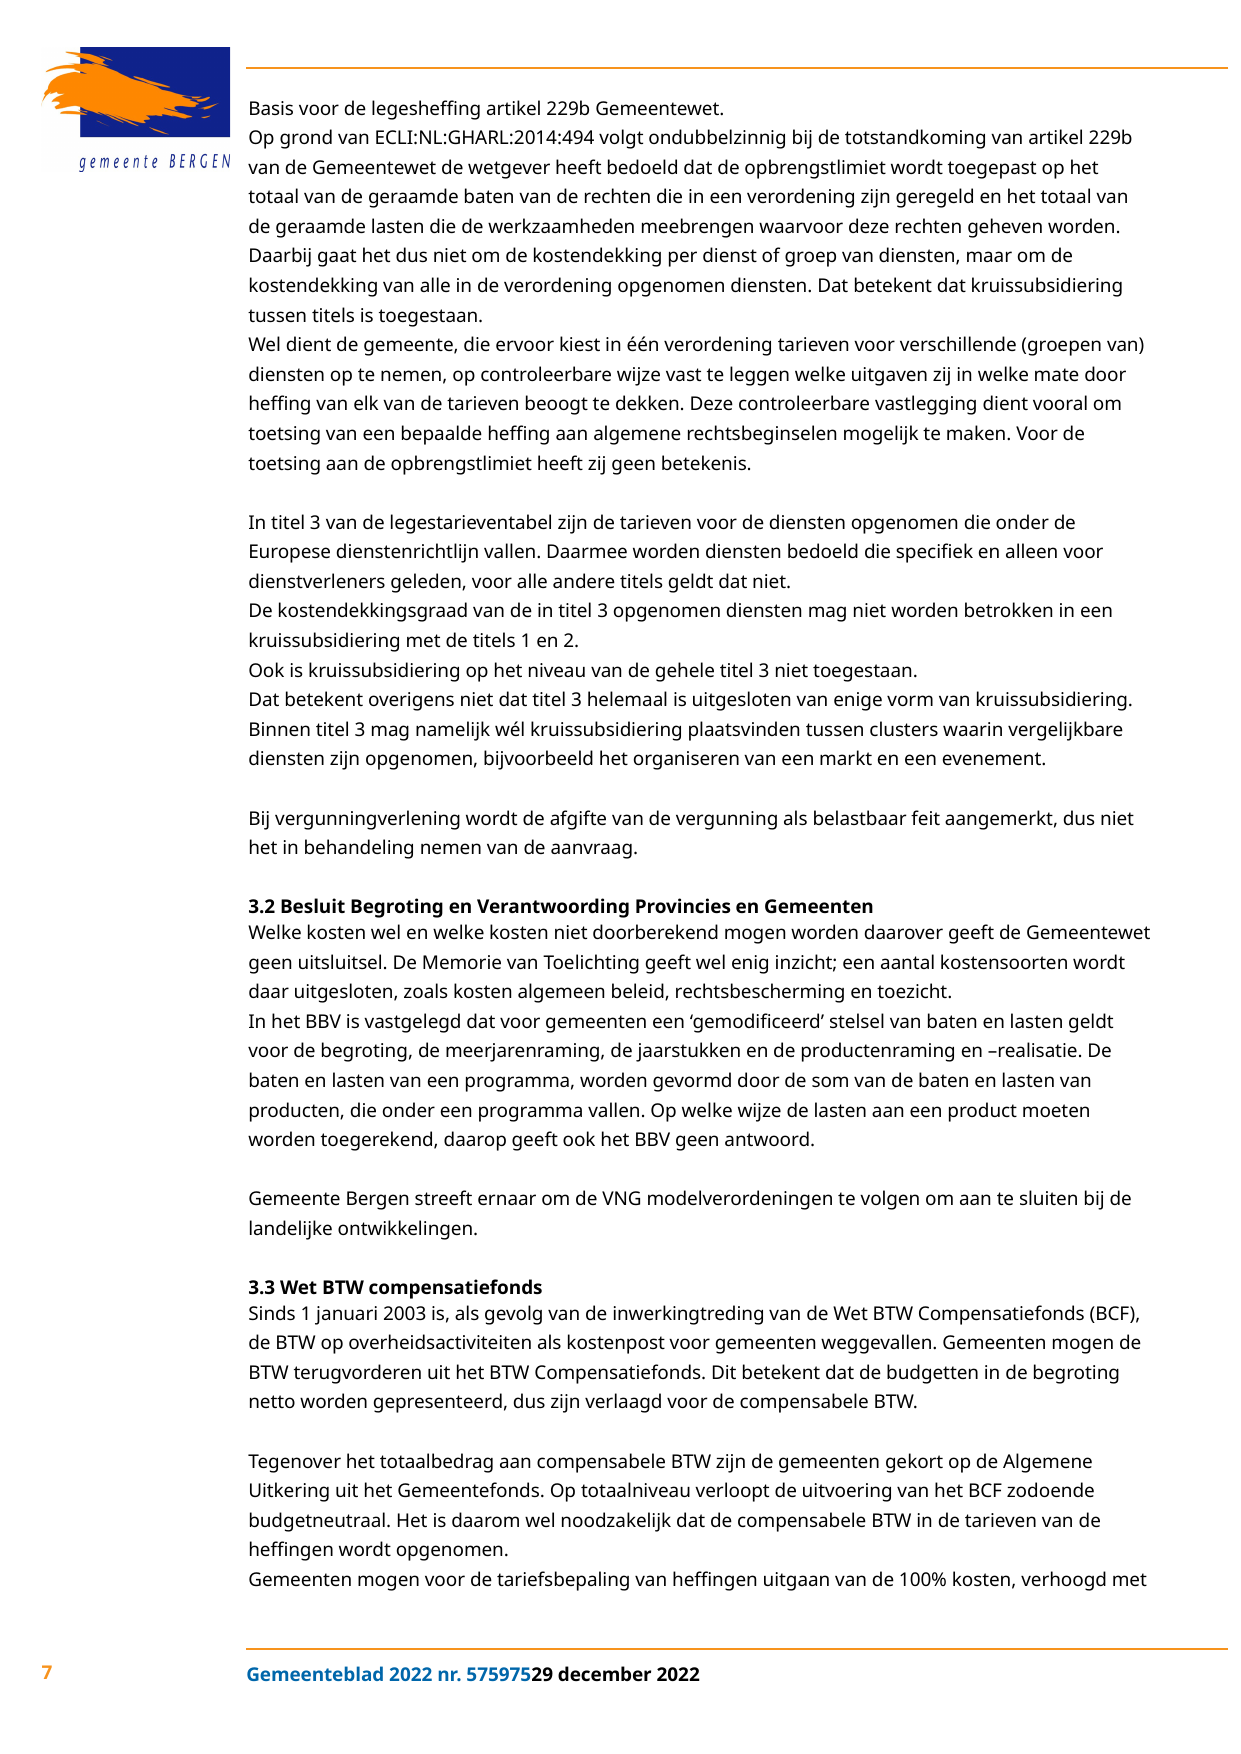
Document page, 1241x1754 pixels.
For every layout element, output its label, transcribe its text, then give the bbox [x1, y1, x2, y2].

text Welke kosten wel en welke kosten niet doorberekend mogen worden daarover geeft de Gemeentewet geen uitsluitsel. De Memorie van Toelichting geeft wel enig inzicht; een aantal kostensoorten wordt daar uitgesloten, zoals kosten algemeen beleid, rechtsbescherming en toezicht. [248, 919, 1152, 1004]
text Gemeente Bergen streeft ernaar om de VNG modelverordeningen te volgen om aan te sluiten bij de landelijke ontwikkelingen. [248, 1186, 1152, 1241]
text Gemeenten mogen voor de tariefsbepaling van heffingen uitgaan van de 100% kosten, verhoogd met [248, 1566, 1152, 1592]
text Wel dient de gemeente, die ervoor kiest in één verordening tarieven voor verschillende (groepen van) diensten op te nemen, op controleerbare wijze vast te leggen welke uitgaven zij in welke mate door heffing van elk van de tarieven beoogt te dekken. Deze controleerbare vastlegging dient vooral om toetsing van een bepaalde heffing aan algemene rechtsbeginselen mogelijk te maken. Voor de toetsing aan de opbrengstlimiet heeft zij geen betekenis. [248, 331, 1152, 476]
text In het BBV is vastgelegd dat voor gemeenten een ‘gemodificeerd’ stelsel van baten en lasten geldt voor de begroting, de meerjarenraming, de jaarstukken en de productenraming en –realisatie. De baten en lasten van een programma, worden gevormd door de som van de baten en lasten van producten, die onder een programma vallen. Op welke wijze de lasten aan een product moeten worden toegerekend, daarop geeft ook het BBV geen antwoord. [248, 1008, 1152, 1152]
text Tegenover het totaalbedrag aan compensabele BTW zijn de gemeenten gekort op de Algemene Uitkering uit het Gemeentefonds. Op totaalniveau verloopt de uitvoering van het BCF zodoende budgetneutraal. Het is daarom wel noodzakelijk dat de compensabele BTW in de tarieven van de heffingen wordt opgenomen. [248, 1448, 1152, 1562]
text Ook is kruissubsidiering op het niveau van de gehele titel 3 niet toegestaan. [248, 657, 1152, 683]
text Sinds 1 januari 2003 is, als gevolg van de inwerkingtreding van de Wet BTW Compensatiefonds (BCF), de BTW op overheidsactiviteiten als kostenpost voor gemeenten weggevallen. Gemeenten mogen de BTW terugvorderen uit het BTW Compensatiefonds. Dit betekent dat de budgetten in de begroting netto worden gepresenteerd, dus zijn verlaagd voor de compensabele BTW. [248, 1300, 1152, 1414]
text Op grond van ECLI:NL:GHARL:2014:494 volgt ondubbelzinnig bij de totstandkoming van artikel 229b van de Gemeentewet de wetgever heeft bedoeld dat de opbrengstlimiet wordt toegepast op het totaal van de geraamde baten van de rechten die in een verordening zijn geregeld en het totaal van de geraamde lasten die de werkzaamheden meebrengen waarvoor deze rechten geheven worden. Daarbij gaat het dus niet om de kostendekking per dienst of groep van diensten, maar om de kostendekking van alle in de verordening opgenomen diensten. Dat betekent dat kruissubsidiering tussen titels is toegestaan. [248, 124, 1152, 328]
text Bij vergunningverlening wordt de afgifte van de vergunning als belastbaar feit aangemerkt, dus niet het in behandeling nemen van de aanvraag. [248, 805, 1152, 860]
picture [41, 47, 231, 172]
text 3.3 Wet BTW compensatiefonds [248, 1274, 1152, 1300]
text Basis voor de legesheffing artikel 229b Gemeentewet. [248, 95, 1152, 121]
text Dat betekent overigens niet dat titel 3 helemaal is uitgesloten van enige vorm van kruissubsidiering. [248, 686, 1152, 712]
text De kostendekkingsgraad van de in titel 3 opgenomen diensten mag niet worden betrokken in een kruissubsidiering met de titels 1 en 2. [248, 598, 1152, 653]
text In titel 3 van de legestarieventabel zijn de tarieven voor de diensten opgenomen die onder de Europese dienstenrichtlijn vallen. Daarmee worden diensten bedoeld die specifiek en alleen voor dienstverleners geleden, voor alle andere titels geldt dat niet. [248, 509, 1152, 594]
text 3.2 Besluit Begroting en Verantwoording Provincies en Gemeenten [248, 893, 1152, 919]
text Binnen titel 3 mag namelijk wél kruissubsidiering plaatsvinden tussen clusters waarin vergelijkbare diensten zijn opgenomen, bijvoorbeeld het organiseren van een markt en een evenement. [248, 716, 1152, 771]
